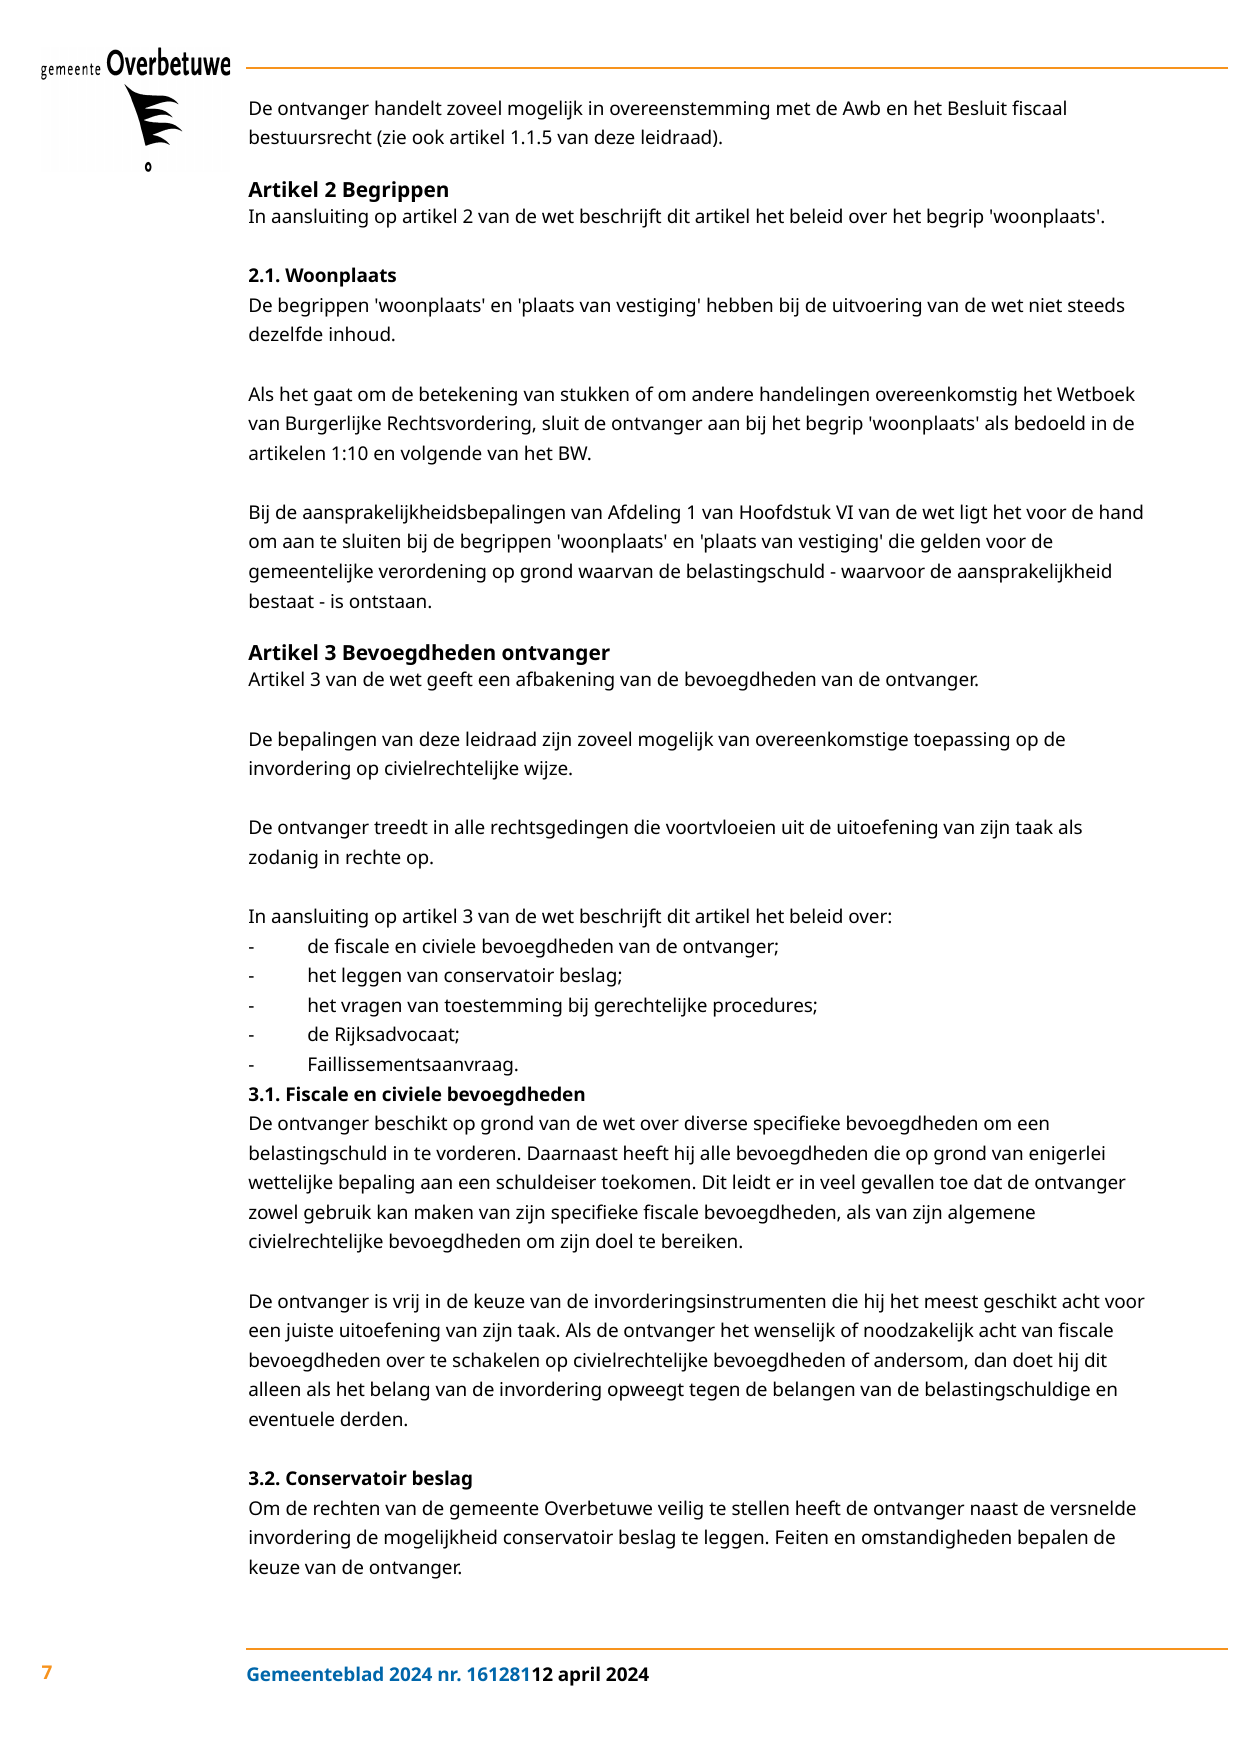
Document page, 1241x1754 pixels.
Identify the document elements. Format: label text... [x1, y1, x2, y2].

list het leggen van conservatoir beslag; [248, 962, 1152, 988]
text De bepalingen van deze leidraad zijn zoveel mogelijk van overeenkomstige toepassing op de invordering op civielrechtelijke wijze. [248, 726, 1152, 781]
text Artikel 3 van de wet geeft een afbakening van de bevoegdheden van de ontvanger. [248, 667, 1152, 692]
text In aansluiting op artikel 2 van de wet beschrijft dit artikel het beleid over het begrip 'woonplaats'. [248, 203, 1152, 229]
text Artikel 2 Begrippen [248, 175, 1152, 203]
text 2.1. Woonplaats [248, 262, 1152, 288]
text 3.2. Conservatoir beslag [248, 1465, 1152, 1491]
list de Rijksadvocaat; [248, 1022, 1152, 1047]
list het vragen van toestemming bij gerechtelijke procedures; [248, 992, 1152, 1018]
text De ontvanger treedt in alle rechtsgedingen die voortvloeien uit de uitoefening van zijn taak als zodanig in rechte op. [248, 814, 1152, 870]
text Om de rechten van de gemeente Overbetuwe veilig te stellen heeft de ontvanger naast de versnelde invordering de mogelijkheid conservatoir beslag te leggen. Feiten en omstandigheden bepalen de keuze van de ontvanger. [248, 1495, 1152, 1580]
text De ontvanger handelt zoveel mogelijk in overeenstemming met de Awb en het Besluit fiscaal bestuursrecht (zie ook artikel 1.1.5 van deze leidraad). [248, 95, 1152, 150]
text De ontvanger is vrij in de keuze van de invorderingsinstrumenten die hij het meest geschikt acht voor een juiste uitoefening van zijn taak. Als de ontvanger het wenselijk of noodzakelijk acht van fiscale bevoegdheden over te schakelen op civielrechtelijke bevoegdheden of andersom, dan doet hij dit alleen als het belang van de invordering opweegt tegen de belangen van de belastingschuldige en eventuele derden. [248, 1288, 1152, 1432]
text In aansluiting op artikel 3 van de wet beschrijft dit artikel het beleid over: [248, 903, 1152, 929]
text Bij de aansprakelijkheidsbepalingen van Afdeling 1 van Hoofdstuk VI van de wet ligt het voor de hand om aan te sluiten bij de begrippen 'woonplaats' en 'plaats van vestiging' die gelden voor de gemeentelijke verordening op grond waarvan de belastingschuld - waarvoor de aansprakelijkheid bestaat - is ontstaan. [248, 499, 1152, 613]
picture [41, 47, 231, 172]
text Artikel 3 Bevoegdheden ontvanger [248, 638, 1152, 667]
text De ontvanger beschikt op grond van de wet over diverse specifieke bevoegdheden om een belastingschuld in te vorderen. Daarnaast heeft hij alle bevoegdheden die op grond van enigerlei wettelijke bepaling aan een schuldeiser toekomen. Dit leidt er in veel gevallen toe dat de ontvanger zowel gebruik kan maken van zijn specifieke fiscale bevoegdheden, als van zijn algemene civielrechtelijke bevoegdheden om zijn doel te bereiken. [248, 1110, 1152, 1254]
text De begrippen 'woonplaats' en 'plaats van vestiging' hebben bij de uitvoering van de wet niet steeds dezelfde inhoud. [248, 292, 1152, 347]
list de fiscale en civiele bevoegdheden van de ontvanger; [248, 933, 1152, 959]
text Als het gaat om de betekening van stukken of om andere handelingen overeenkomstig het Wetboek van Burgerlijke Rechtsvordering, sluit de ontvanger aan bij het begrip 'woonplaats' als bedoeld in de artikelen 1:10 en volgende van het BW. [248, 381, 1152, 466]
list Faillissementsaanvraag. [248, 1051, 1152, 1077]
text 3.1. Fiscale en civiele bevoegdheden [248, 1081, 1152, 1107]
